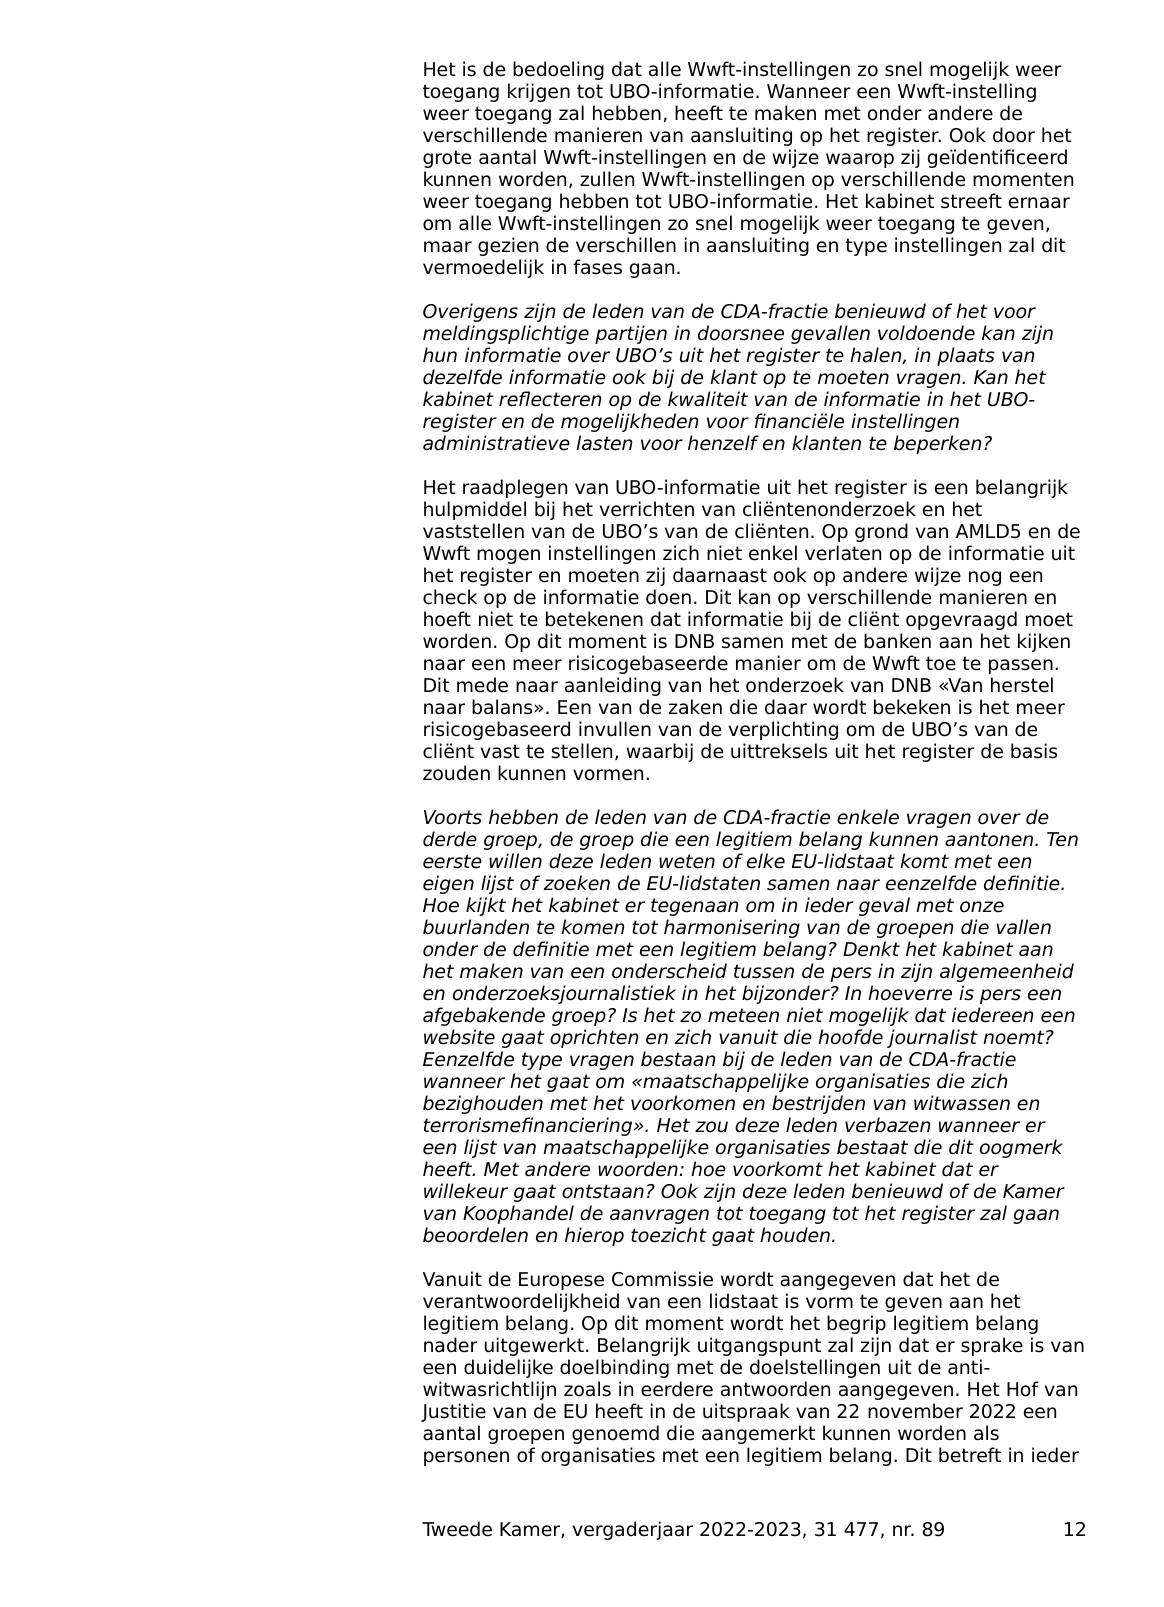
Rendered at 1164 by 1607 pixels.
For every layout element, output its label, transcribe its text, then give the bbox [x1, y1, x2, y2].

text Overigens zijn de leden van de CDA-fractie benieuwd of het voor meldingsplichtige partijen in doorsnee gevallen voldoende kan zijn hun informatie over UBO’s uit het register te halen, in plaats van dezelfde informatie ook bij de klant op te moeten vragen. Kan het kabinet reflecteren op de kwaliteit van de informatie in het UBO-register en de mogelijkheden voor financiële instellingen administratieve lasten voor henzelf en klanten te beperken? [422, 301, 1087, 455]
text Vanuit de Europese Commissie wordt aangegeven dat het de verantwoordelijkheid van een lidstaat is vorm te geven aan het legitiem belang. Op dit moment wordt het begrip legitiem belang nader uitgewerkt. Belangrijk uitgangspunt zal zijn dat er sprake is van een duidelijke doelbinding met de doelstellingen uit de anti-witwasrichtlijn zoals in eerdere antwoorden aangegeven. Het Hof van Justitie van de EU heeft in de uitspraak van 22 november 2022 een aantal groepen genoemd die aangemerkt kunnen worden als personen of organisaties met een legitiem belang. Dit betreft in ieder [422, 1269, 1087, 1467]
text Het raadplegen van UBO-informatie uit het register is een belangrijk hulpmiddel bij het verrichten van cliëntenonderzoek en het vaststellen van de UBO’s van de cliënten. Op grond van AMLD5 en de Wwft mogen instellingen zich niet enkel verlaten op de informatie uit het register en moeten zij daarnaast ook op andere wijze nog een check op de informatie doen. Dit kan op verschillende manieren en hoeft niet te betekenen dat informatie bij de cliënt opgevraagd moet worden. Op dit moment is DNB samen met de banken aan het kijken naar een meer risicogebaseerde manier om de Wwft toe te passen. Dit mede naar aanleiding van het onderzoek van DNB «Van herstel naar balans». Een van de zaken die daar wordt bekeken is het meer risicogebaseerd invullen van de verplichting om de UBO’s van de cliënt vast te stellen, waarbij de uittreksels uit het register de basis zouden kunnen vormen. [422, 477, 1087, 785]
text Het is de bedoeling dat alle Wwft-instellingen zo snel mogelijk weer toegang krijgen tot UBO-informatie. Wanneer een Wwft-instelling weer toegang zal hebben, heeft te maken met onder andere de verschillende manieren van aansluiting op het register. Ook door het grote aantal Wwft-instellingen en de wijze waarop zij geïdentificeerd kunnen worden, zullen Wwft-instellingen op verschillende momenten weer toegang hebben tot UBO-informatie. Het kabinet streeft ernaar om alle Wwft-instellingen zo snel mogelijk weer toegang te geven, maar gezien de verschillen in aansluiting en type instellingen zal dit vermoedelijk in fases gaan. [422, 59, 1087, 279]
text Voorts hebben de leden van de CDA-fractie enkele vragen over de derde groep, de groep die een legitiem belang kunnen aantonen. Ten eerste willen deze leden weten of elke EU-lidstaat komt met een eigen lijst of zoeken de EU-lidstaten samen naar eenzelfde definitie. Hoe kijkt het kabinet er tegenaan om in ieder geval met onze buurlanden te komen tot harmonisering van de groepen die vallen onder de definitie met een legitiem belang? Denkt het kabinet aan het maken van een onderscheid tussen de pers in zijn algemeenheid en onderzoeksjournalistiek in het bijzonder? In hoeverre is pers een afgebakende groep? Is het zo meteen niet mogelijk dat iedereen een website gaat oprichten en zich vanuit die hoofde journalist noemt? Eenzelfde type vragen bestaan bij de leden van de CDA-fractie wanneer het gaat om «maatschappelijke organisaties die zich bezighouden met het voorkomen en bestrijden van witwassen en terrorismefinanciering». Het zou deze leden verbazen wanneer er een lijst van maatschappelijke organisaties bestaat die dit oogmerk heeft. Met andere woorden: hoe voorkomt het kabinet dat er willekeur gaat ontstaan? Ook zijn deze leden benieuwd of de Kamer van Koophandel de aanvragen tot toegang tot het register zal gaan beoordelen en hierop toezicht gaat houden. [422, 807, 1087, 1247]
